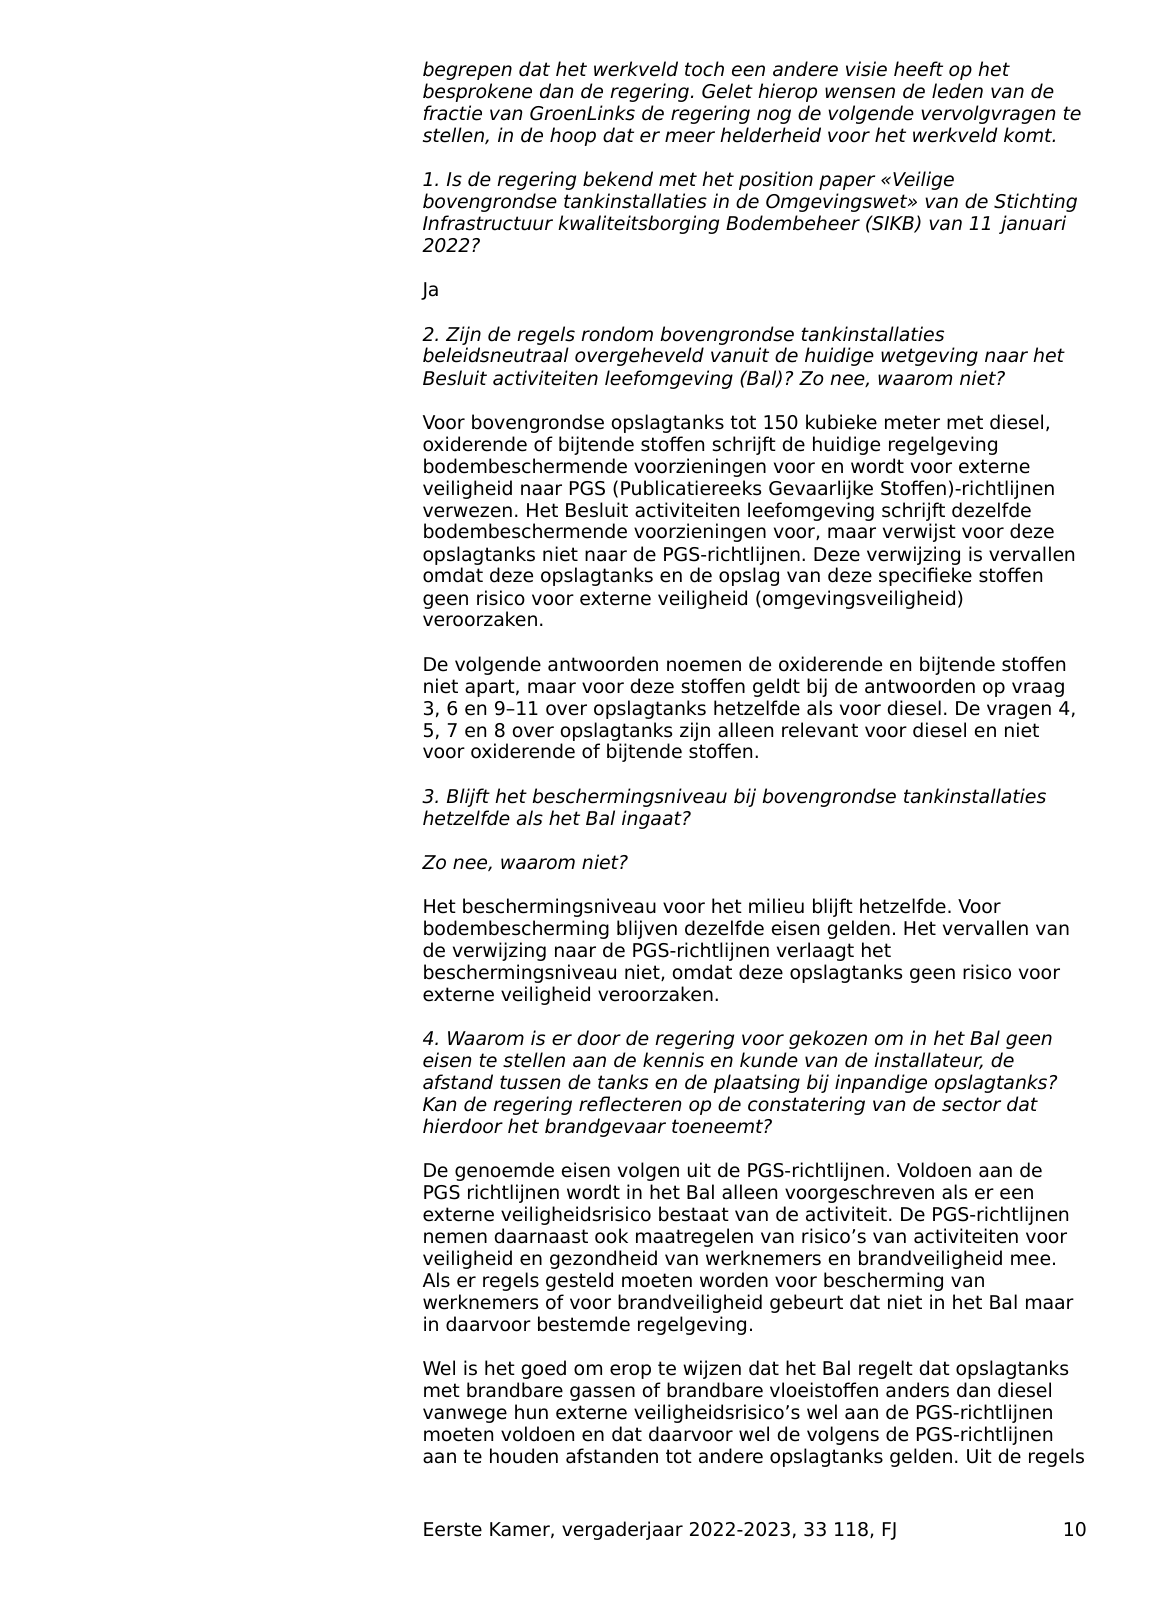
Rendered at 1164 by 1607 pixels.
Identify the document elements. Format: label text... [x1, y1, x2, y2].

text begrepen dat het werkveld toch een andere visie heeft op het besprokene dan de regering. Gelet hierop wensen de leden van de fractie van GroenLinks de regering nog de volgende vervolgvragen te stellen, in de hoop dat er meer helderheid voor het werkveld komt. [422, 59, 1087, 147]
text 2. Zijn de regels rondom bovengrondse tankinstallaties beleidsneutraal overgeheveld vanuit de huidige wetgeving naar het Besluit activiteiten leefomgeving (Bal)? Zo nee, waarom niet? [422, 323, 1087, 389]
text 3. Blijft het beschermingsniveau bij bovengrondse tankinstallaties hetzelfde als het Bal ingaat? [422, 786, 1087, 829]
text De genoemde eisen volgen uit de PGS-richtlijnen. Voldoen aan de PGS richtlijnen wordt in het Bal alleen voorgeschreven als er een externe veiligheidsrisico bestaat van de activiteit. De PGS-richtlijnen nemen daarnaast ook maatregelen van risico’s van activiteiten voor veiligheid en gezondheid van werknemers en brandveiligheid mee. Als er regels gesteld moeten worden voor bescherming van werknemers of voor brandveiligheid gebeurt dat niet in het Bal maar in daarvoor bestemde regelgeving. [422, 1160, 1087, 1336]
text Ja [422, 279, 1087, 301]
text Wel is het goed om erop te wijzen dat het Bal regelt dat opslagtanks met brandbare gassen of brandbare vloeistoffen anders dan diesel vanwege hun externe veiligheidsrisico’s wel aan de PGS-richtlijnen moeten voldoen en dat daarvoor wel de volgens de PGS-richtlijnen aan te houden afstanden tot andere opslagtanks gelden. Uit de regels [422, 1358, 1087, 1468]
text Zo nee, waarom niet? [422, 852, 1087, 874]
text Het beschermingsniveau voor het milieu blijft hetzelfde. Voor bodembescherming blijven dezelfde eisen gelden. Het vervallen van de verwijzing naar de PGS-richtlijnen verlaagt het beschermingsniveau niet, omdat deze opslagtanks geen risico voor externe veiligheid veroorzaken. [422, 896, 1087, 1006]
text 1. Is de regering bekend met het position paper «Veilige bovengrondse tankinstallaties in de Omgevingswet» van de Stichting Infrastructuur kwaliteitsborging Bodembeheer (SIKB) van 11 januari 2022? [422, 169, 1087, 257]
text 4. Waarom is er door de regering voor gekozen om in het Bal geen eisen te stellen aan de kennis en kunde van de installateur, de afstand tussen de tanks en de plaatsing bij inpandige opslagtanks? Kan de regering reflecteren op de constatering van de sector dat hierdoor het brandgevaar toeneemt? [422, 1028, 1087, 1138]
text De volgende antwoorden noemen de oxiderende en bijtende stoffen niet apart, maar voor deze stoffen geldt bij de antwoorden op vraag 3, 6 en 9–11 over opslagtanks hetzelfde als voor diesel. De vragen 4, 5, 7 en 8 over opslagtanks zijn alleen relevant voor diesel en niet voor oxiderende of bijtende stoffen. [422, 653, 1087, 763]
text Voor bovengrondse opslagtanks tot 150 kubieke meter met diesel, oxiderende of bijtende stoffen schrijft de huidige regelgeving bodembeschermende voorzieningen voor en wordt voor externe veiligheid naar PGS (Publicatiereeks Gevaarlijke Stoffen)-richtlijnen verwezen. Het Besluit activiteiten leefomgeving schrijft dezelfde bodembeschermende voorzieningen voor, maar verwijst voor deze opslagtanks niet naar de PGS-richtlijnen. Deze verwijzing is vervallen omdat deze opslagtanks en de opslag van deze specifieke stoffen geen risico voor externe veiligheid (omgevingsveiligheid) veroorzaken. [422, 412, 1087, 631]
